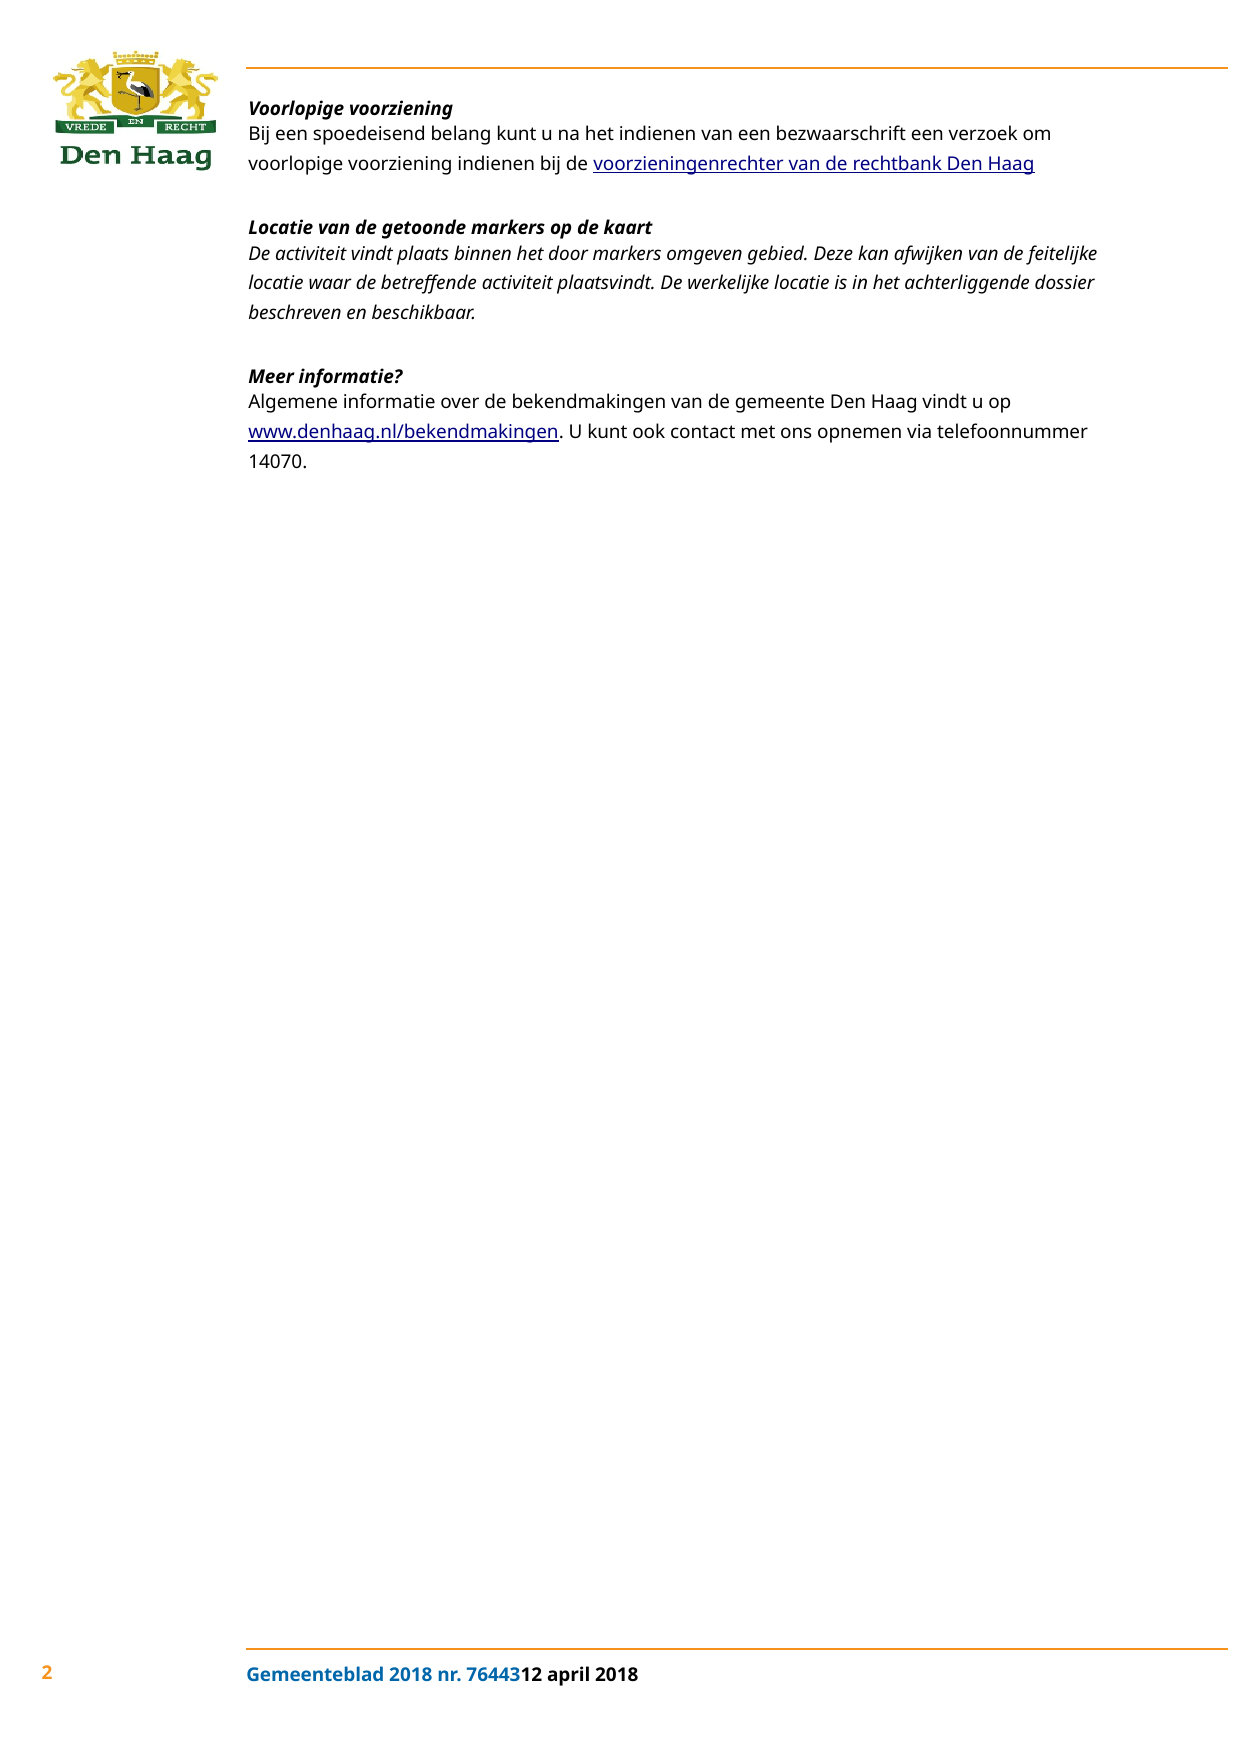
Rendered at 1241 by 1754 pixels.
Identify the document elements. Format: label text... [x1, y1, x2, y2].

text De activiteit vindt plaats binnen het door markers omgeven gebied. Deze kan afwijken van de feitelijke locatie waar de betreffende activiteit plaatsvindt. De werkelijke locatie is in het achterliggende dossier beschreven en beschikbaar. [248, 240, 1152, 325]
picture [41, 47, 231, 172]
text Locatie van de getoonde markers op de kaart [248, 214, 1152, 240]
text Algemene informatie over de bekendmakingen van de gemeente Den Haag vindt u op www.denhaag.nl/bekendmakingen. U kunt ook contact met ons opnemen via telefoonnummer 14070. [248, 389, 1152, 473]
text Voorlopige voorziening [248, 95, 1152, 121]
text Meer informatie? [248, 363, 1152, 389]
text Bij een spoedeisend belang kunt u na het indienen van een bezwaarschrift een verzoek om voorlopige voorziening indienen bij de voorzieningenrechter van de rechtbank Den Haag [248, 121, 1152, 176]
